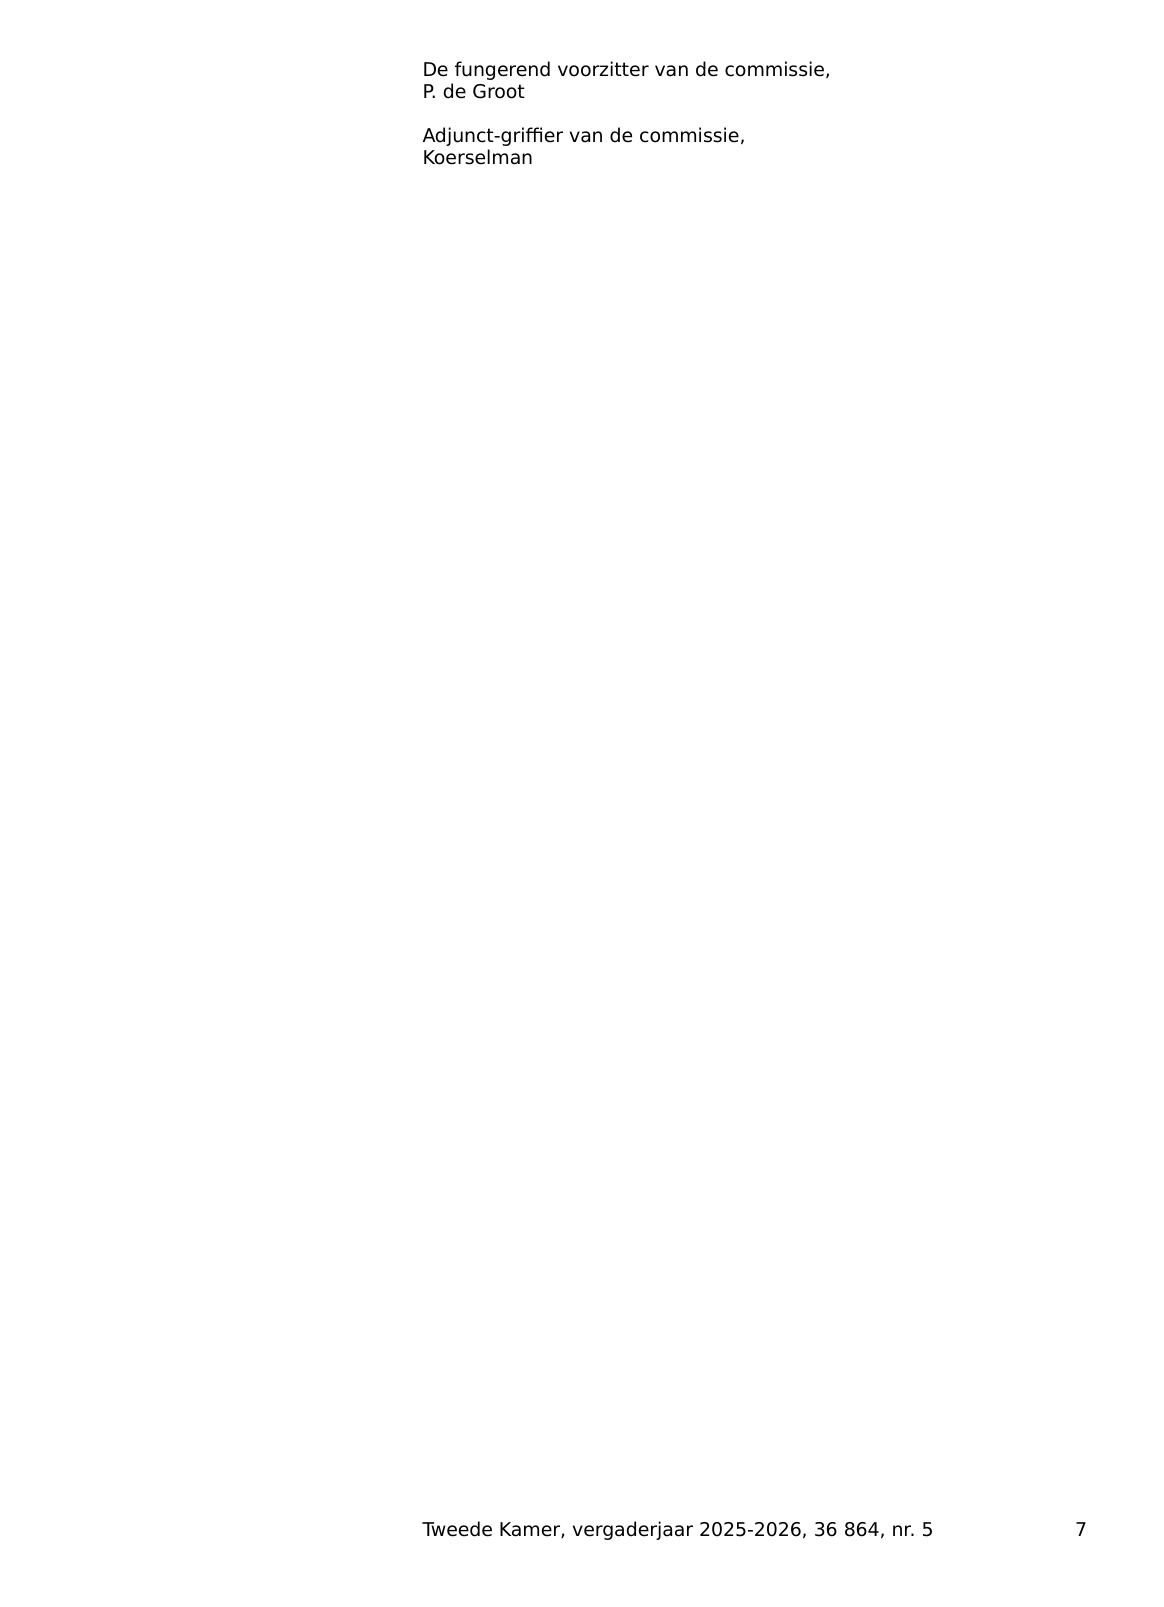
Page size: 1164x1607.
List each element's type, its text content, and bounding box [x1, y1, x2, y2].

text De fungerend voorzitter van de commissie, P. de Groot [422, 59, 1087, 103]
text Adjunct-griffier van de commissie, Koerselman [422, 125, 1087, 169]
